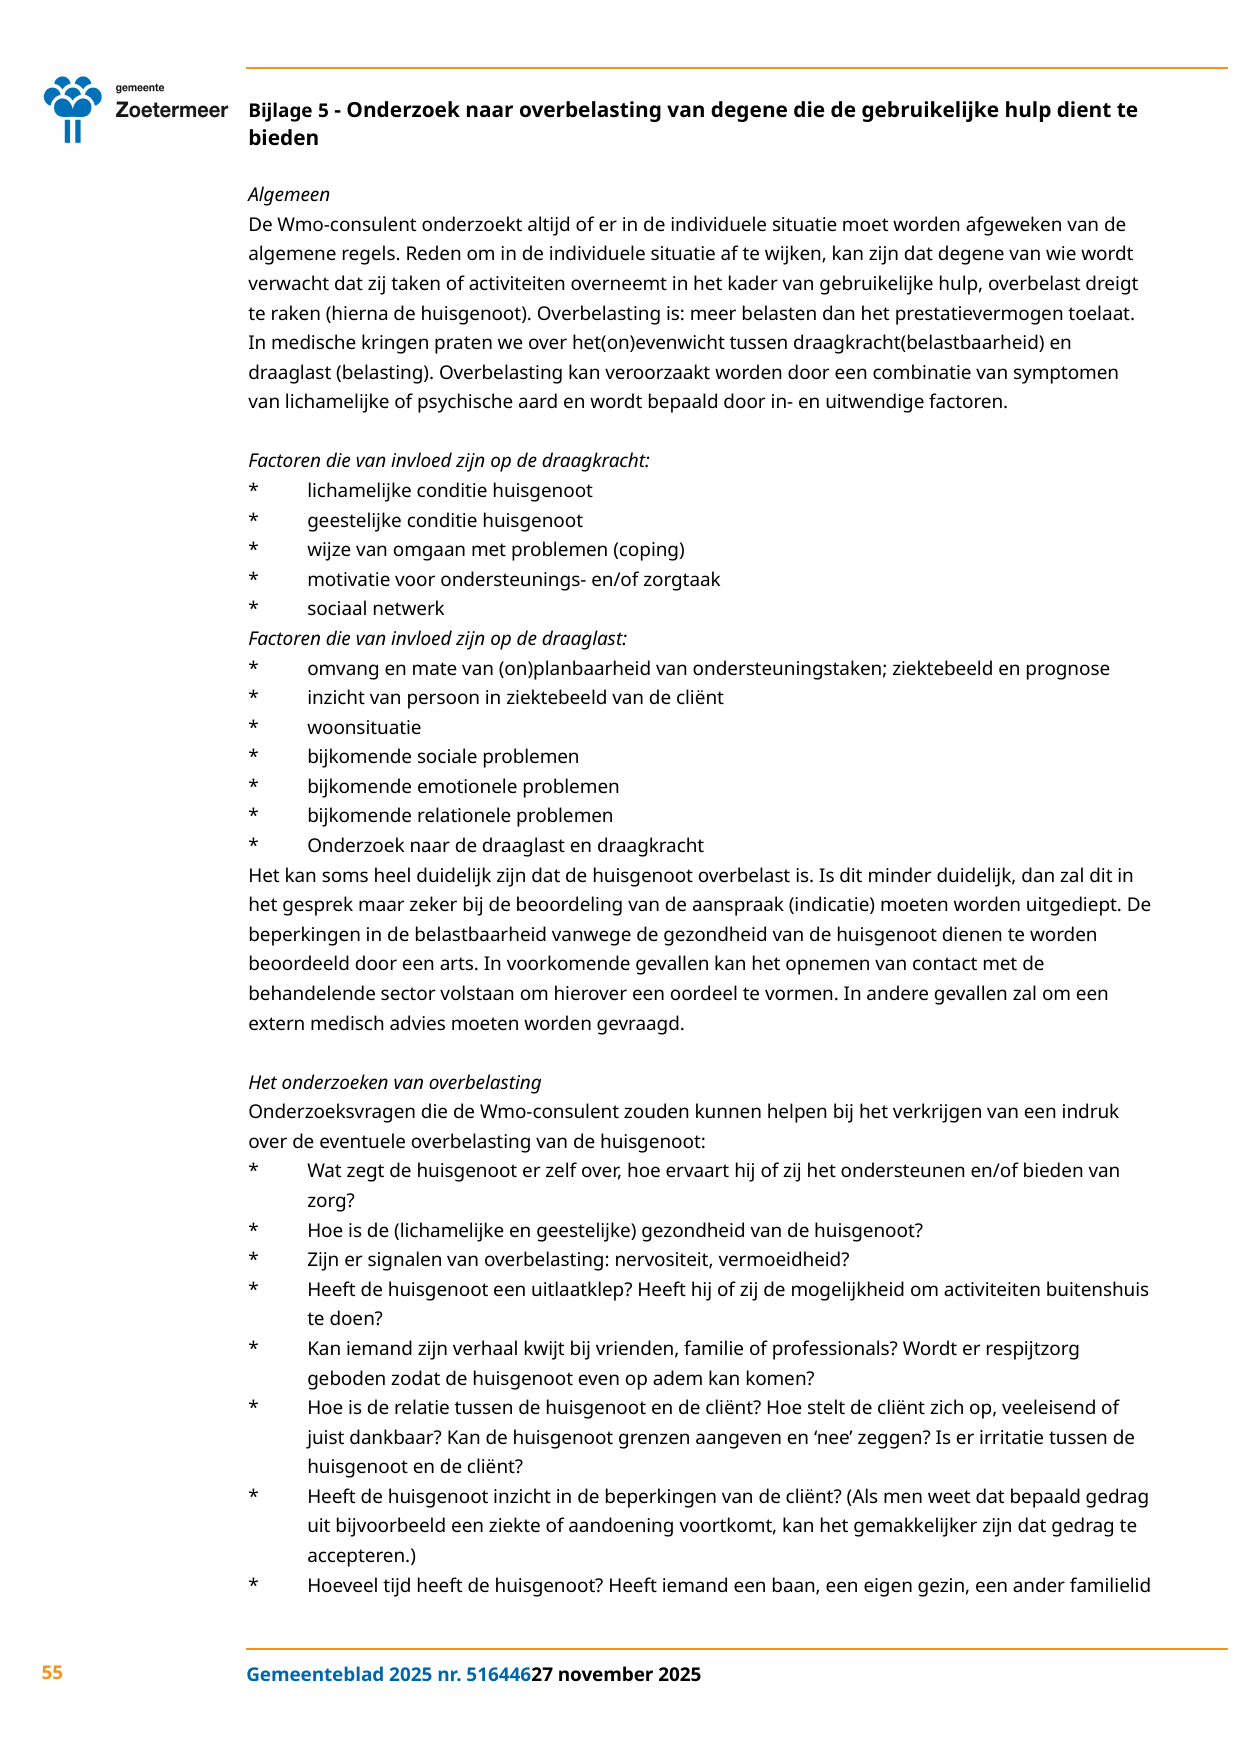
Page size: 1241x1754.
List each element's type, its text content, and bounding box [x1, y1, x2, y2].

text Het onderzoeken van overbelasting [248, 1069, 1152, 1094]
list Heeft de huisgenoot inzicht in de beperkingen van de cliënt? (Als men weet dat bepaald gedrag uit bijvoorbeeld een ziekte of aandoening voortkomt, kan het gemakkelijker zijn dat gedrag te accepteren.) [248, 1483, 1152, 1568]
list Kan iemand zijn verhaal kwijt bij vrienden, familie of professionals? Wordt er respijtzorg geboden zodat de huisgenoot even op adem kan komen? [248, 1335, 1152, 1390]
list Hoe is de (lichamelijke en geestelijke) gezondheid van de huisgenoot? [248, 1217, 1152, 1242]
text Onderzoeksvragen die de Wmo-consulent zouden kunnen helpen bij het verkrijgen van een indruk over de eventuele overbelasting van de huisgenoot: [248, 1098, 1152, 1154]
list bijkomende emotionele problemen [248, 773, 1152, 799]
text Factoren die van invloed zijn op de draaglast: [248, 625, 1152, 651]
text Algemeen [248, 181, 1152, 207]
text De Wmo-consulent onderzoekt altijd of er in de individuele situatie moet worden afgeweken van de algemene regels. Reden om in de individuele situatie af te wijken, kan zijn dat degene van wie wordt verwacht dat zij taken of activiteiten overneemt in het kader van gebruikelijke hulp, overbelast dreigt te raken (hierna de huisgenoot). Overbelasting is: meer belasten dan het prestatievermogen toelaat. In medische kringen praten we over het(on)evenwicht tussen draagkracht(belastbaarheid) en draaglast (belasting). Overbelasting kan veroorzaakt worden door een combinatie van symptomen van lichamelijke of psychische aard en wordt bepaald door in- en uitwendige factoren. [248, 211, 1152, 414]
picture [41, 47, 231, 172]
list Zijn er signalen van overbelasting: nervositeit, vermoeidheid? [248, 1246, 1152, 1272]
list omvang en mate van (on)planbaarheid van ondersteuningstaken; ziektebeeld en prognose [248, 655, 1152, 680]
list bijkomende sociale problemen [248, 743, 1152, 769]
list woonsituatie [248, 714, 1152, 739]
list inzicht van persoon in ziektebeeld van de cliënt [248, 684, 1152, 710]
list Heeft de huisgenoot een uitlaatklep? Heeft hij of zij de mogelijkheid om activiteiten buitenshuis te doen? [248, 1276, 1152, 1331]
list Wat zegt de huisgenoot er zelf over, hoe ervaart hij of zij het ondersteunen en/of bieden van zorg? [248, 1158, 1152, 1213]
text Het kan soms heel duidelijk zijn dat de huisgenoot overbelast is. Is dit minder duidelijk, dan zal dit in het gesprek maar zeker bij de beoordeling van de aanspraak (indicatie) moeten worden uitgediept. De beperkingen in de belastbaarheid vanwege de gezondheid van de huisgenoot dienen te worden beoordeeld door een arts. In voorkomende gevallen kan het opnemen van contact met de behandelende sector volstaan om hierover een oordeel te vormen. In andere gevallen zal om een extern medisch advies moeten worden gevraagd. [248, 862, 1152, 1035]
list geestelijke conditie huisgenoot [248, 507, 1152, 532]
list Onderzoek naar de draaglast en draagkracht [248, 832, 1152, 858]
list bijkomende relationele problemen [248, 803, 1152, 828]
list sociaal netwerk [248, 596, 1152, 621]
text Bijlage 5 - Onderzoek naar overbelasting van degene die de gebruikelijke hulp dient te bieden [248, 95, 1152, 152]
list Hoeveel tijd heeft de huisgenoot? Heeft iemand een baan, een eigen gezin, een ander familielid [248, 1572, 1152, 1597]
list motivatie voor ondersteunings- en/of zorgtaak [248, 566, 1152, 592]
list lichamelijke conditie huisgenoot [248, 477, 1152, 503]
list Hoe is de relatie tussen de huisgenoot en de cliënt? Hoe stelt de cliënt zich op, veeleisend of juist dankbaar? Kan de huisgenoot grenzen aangeven en ‘nee’ zeggen? Is er irritatie tussen de huisgenoot en de cliënt? [248, 1394, 1152, 1479]
list wijze van omgaan met problemen (coping) [248, 536, 1152, 562]
text Factoren die van invloed zijn op de draagkracht: [248, 448, 1152, 473]
